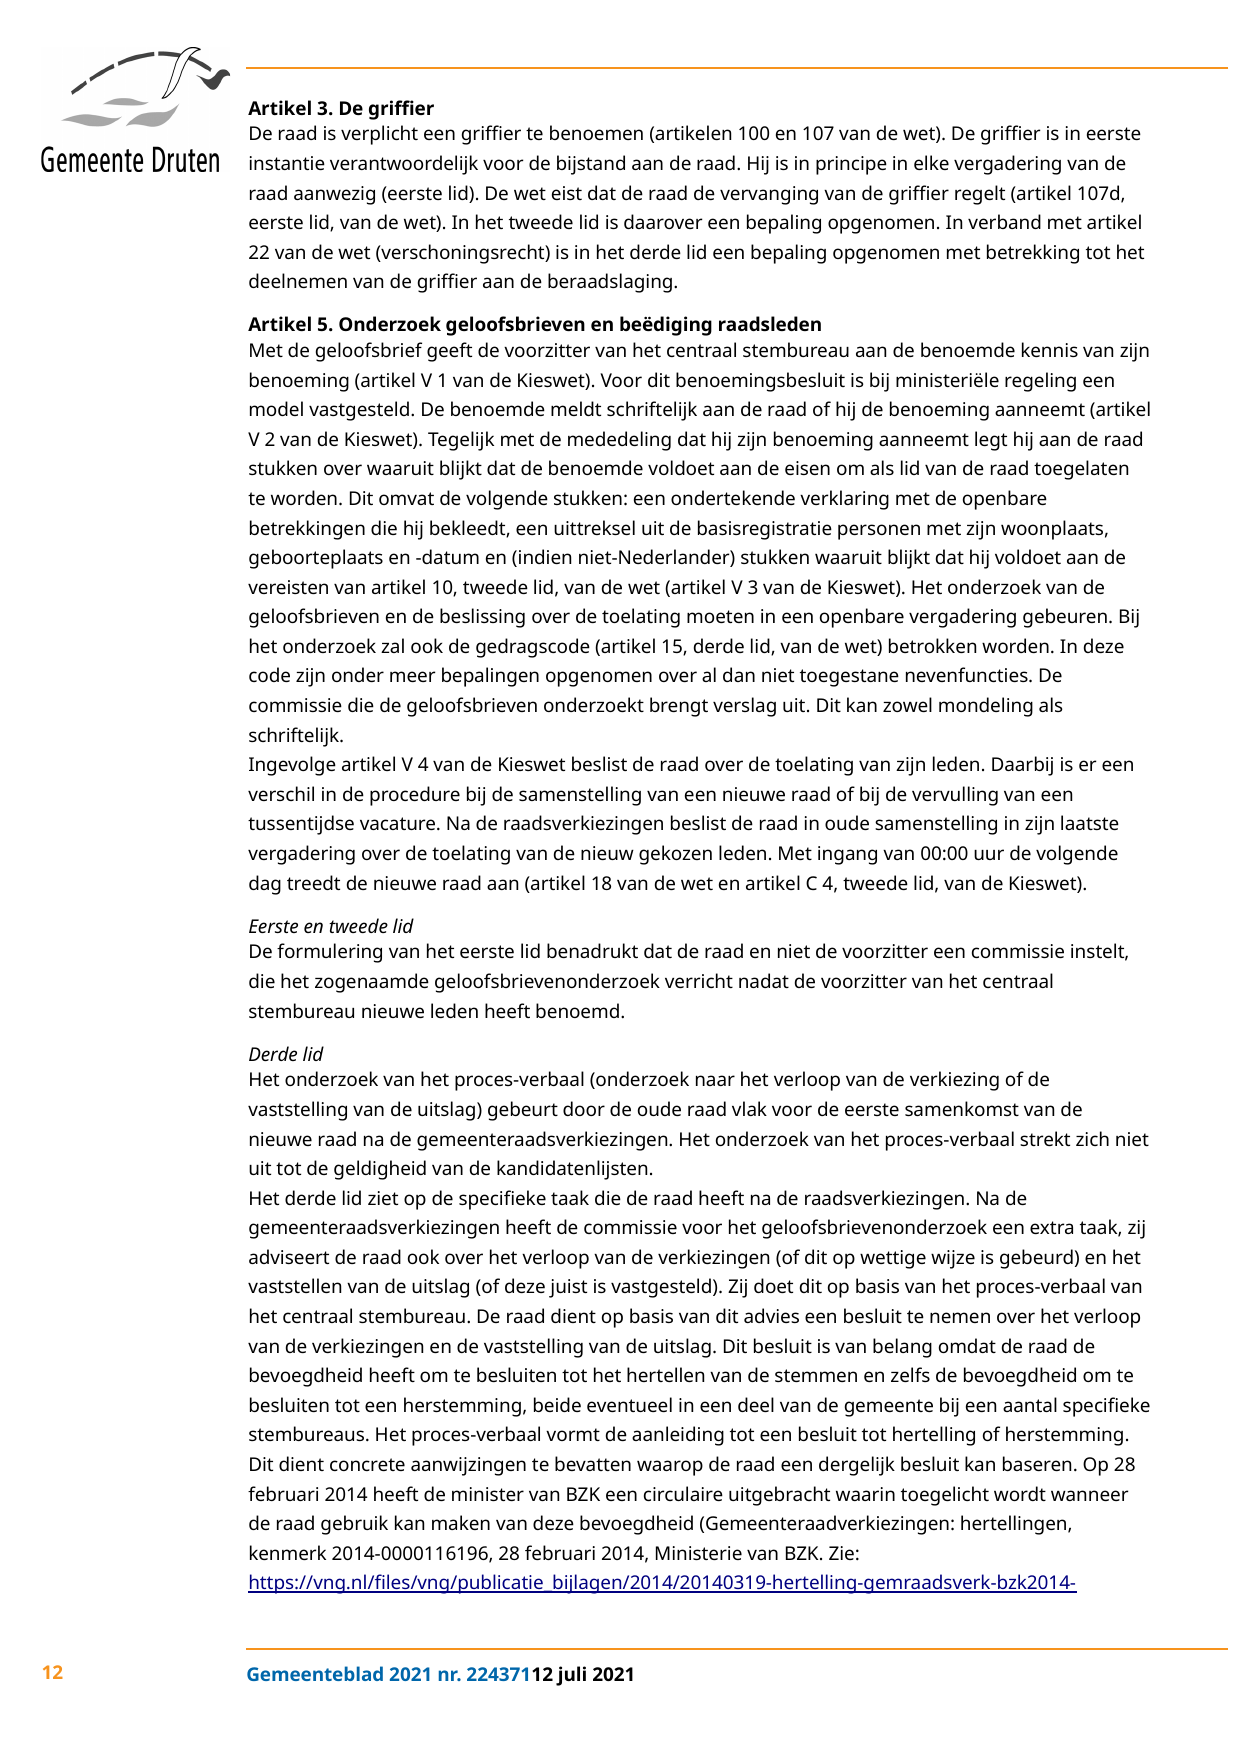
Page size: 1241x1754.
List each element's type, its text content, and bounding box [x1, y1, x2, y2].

text Het derde lid ziet op de specifieke taak die de raad heeft na de raadsverkiezingen. Na de gemeenteraadsverkiezingen heeft de commissie voor het geloofsbrievenonderzoek een extra taak, zij adviseert de raad ook over het verloop van de verkiezingen (of dit op wettige wijze is gebeurd) en het vaststellen van de uitslag (of deze juist is vastgesteld). Zij doet dit op basis van het proces-verbaal van het centraal stembureau. De raad dient op basis van dit advies een besluit te nemen over het verloop van de verkiezingen en de vaststelling van de uitslag. Dit besluit is van belang omdat de raad de bevoegdheid heeft om te besluiten tot het hertellen van de stemmen en zelfs de bevoegdheid om te besluiten tot een herstemming, beide eventueel in een deel van de gemeente bij een aantal specifieke stembureaus. Het proces-verbaal vormt de aanleiding tot een besluit tot hertelling of herstemming. Dit dient concrete aanwijzingen te bevatten waarop de raad een dergelijk besluit kan baseren. Op 28 februari 2014 heeft de minister van BZK een circulaire uitgebracht waarin toegelicht wordt wanneer de raad gebruik kan maken van deze bevoegdheid (Gemeenteraadverkiezingen: hertellingen, kenmerk 2014-0000116196, 28 februari 2014, Ministerie van BZK. Zie: https://vng.nl/files/vng/publicatie_bijlagen/2014/20140319-hertelling-gemraadsverk-bzk2014- [248, 1185, 1152, 1595]
text De formulering van het eerste lid benadrukt dat de raad en niet de voorzitter een commissie instelt, die het zogenaamde geloofsbrievenonderzoek verricht nadat de voorzitter van het centraal stembureau nieuwe leden heeft benoemd. [248, 939, 1152, 1023]
text Artikel 3. De griffier [248, 95, 1152, 121]
text Artikel 5. Onderzoek geloofsbrieven en beëdiging raadsleden [248, 312, 1152, 337]
text Derde lid [248, 1041, 1152, 1067]
text Ingevolge artikel V 4 van de Kieswet beslist de raad over de toelating van zijn leden. Daarbij is er een verschil in de procedure bij de samenstelling van een nieuwe raad of bij de vervulling van een tussentijdse vacature. Na de raadsverkiezingen beslist de raad in oude samenstelling in zijn laatste vergadering over de toelating van de nieuw gekozen leden. Met ingang van 00:00 uur de volgende dag treedt de nieuwe raad aan (artikel 18 van de wet en artikel C 4, tweede lid, van de Kieswet). [248, 751, 1152, 896]
text Eerste en tweede lid [248, 913, 1152, 939]
text Met de geloofsbrief geeft de voorzitter van het centraal stembureau aan de benoemde kennis van zijn benoeming (artikel V 1 van de Kieswet). Voor dit benoemingsbesluit is bij ministeriële regeling een model vastgesteld. De benoemde meldt schriftelijk aan de raad of hij de benoeming aanneemt (artikel V 2 van de Kieswet). Tegelijk met de mededeling dat hij zijn benoeming aanneemt legt hij aan de raad stukken over waaruit blijkt dat de benoemde voldoet aan de eisen om als lid van de raad toegelaten te worden. Dit omvat de volgende stukken: een ondertekende verklaring met de openbare betrekkingen die hij bekleedt, een uittreksel uit de basisregistratie personen met zijn woonplaats, geboorteplaats en -datum en (indien niet-Nederlander) stukken waaruit blijkt dat hij voldoet aan de vereisten van artikel 10, tweede lid, van de wet (artikel V 3 van de Kieswet). Het onderzoek van de geloofsbrieven en de beslissing over de toelating moeten in een openbare vergadering gebeuren. Bij het onderzoek zal ook de gedragscode (artikel 15, derde lid, van de wet) betrokken worden. In deze code zijn onder meer bepalingen opgenomen over al dan niet toegestane nevenfuncties. De commissie die de geloofsbrieven onderzoekt brengt verslag uit. Dit kan zowel mondeling als schriftelijk. [248, 337, 1152, 748]
text De raad is verplicht een griffier te benoemen (artikelen 100 en 107 van de wet). De griffier is in eerste instantie verantwoordelijk voor de bijstand aan de raad. Hij is in principe in elke vergadering van de raad aanwezig (eerste lid). De wet eist dat de raad de vervanging van de griffier regelt (artikel 107d, eerste lid, van de wet). In het tweede lid is daarover een bepaling opgenomen. In verband met artikel 22 van de wet (verschoningsrecht) is in het derde lid een bepaling opgenomen met betrekking tot het deelnemen van de griffier aan de beraadslaging. [248, 121, 1152, 294]
picture [41, 47, 231, 172]
text Het onderzoek van het proces-verbaal (onderzoek naar het verloop van de verkiezing of de vaststelling van de uitslag) gebeurt door de oude raad vlak voor de eerste samenkomst van de nieuwe raad na de gemeenteraadsverkiezingen. Het onderzoek van het proces-verbaal strekt zich niet uit tot de geldigheid van de kandidatenlijsten. [248, 1067, 1152, 1181]
